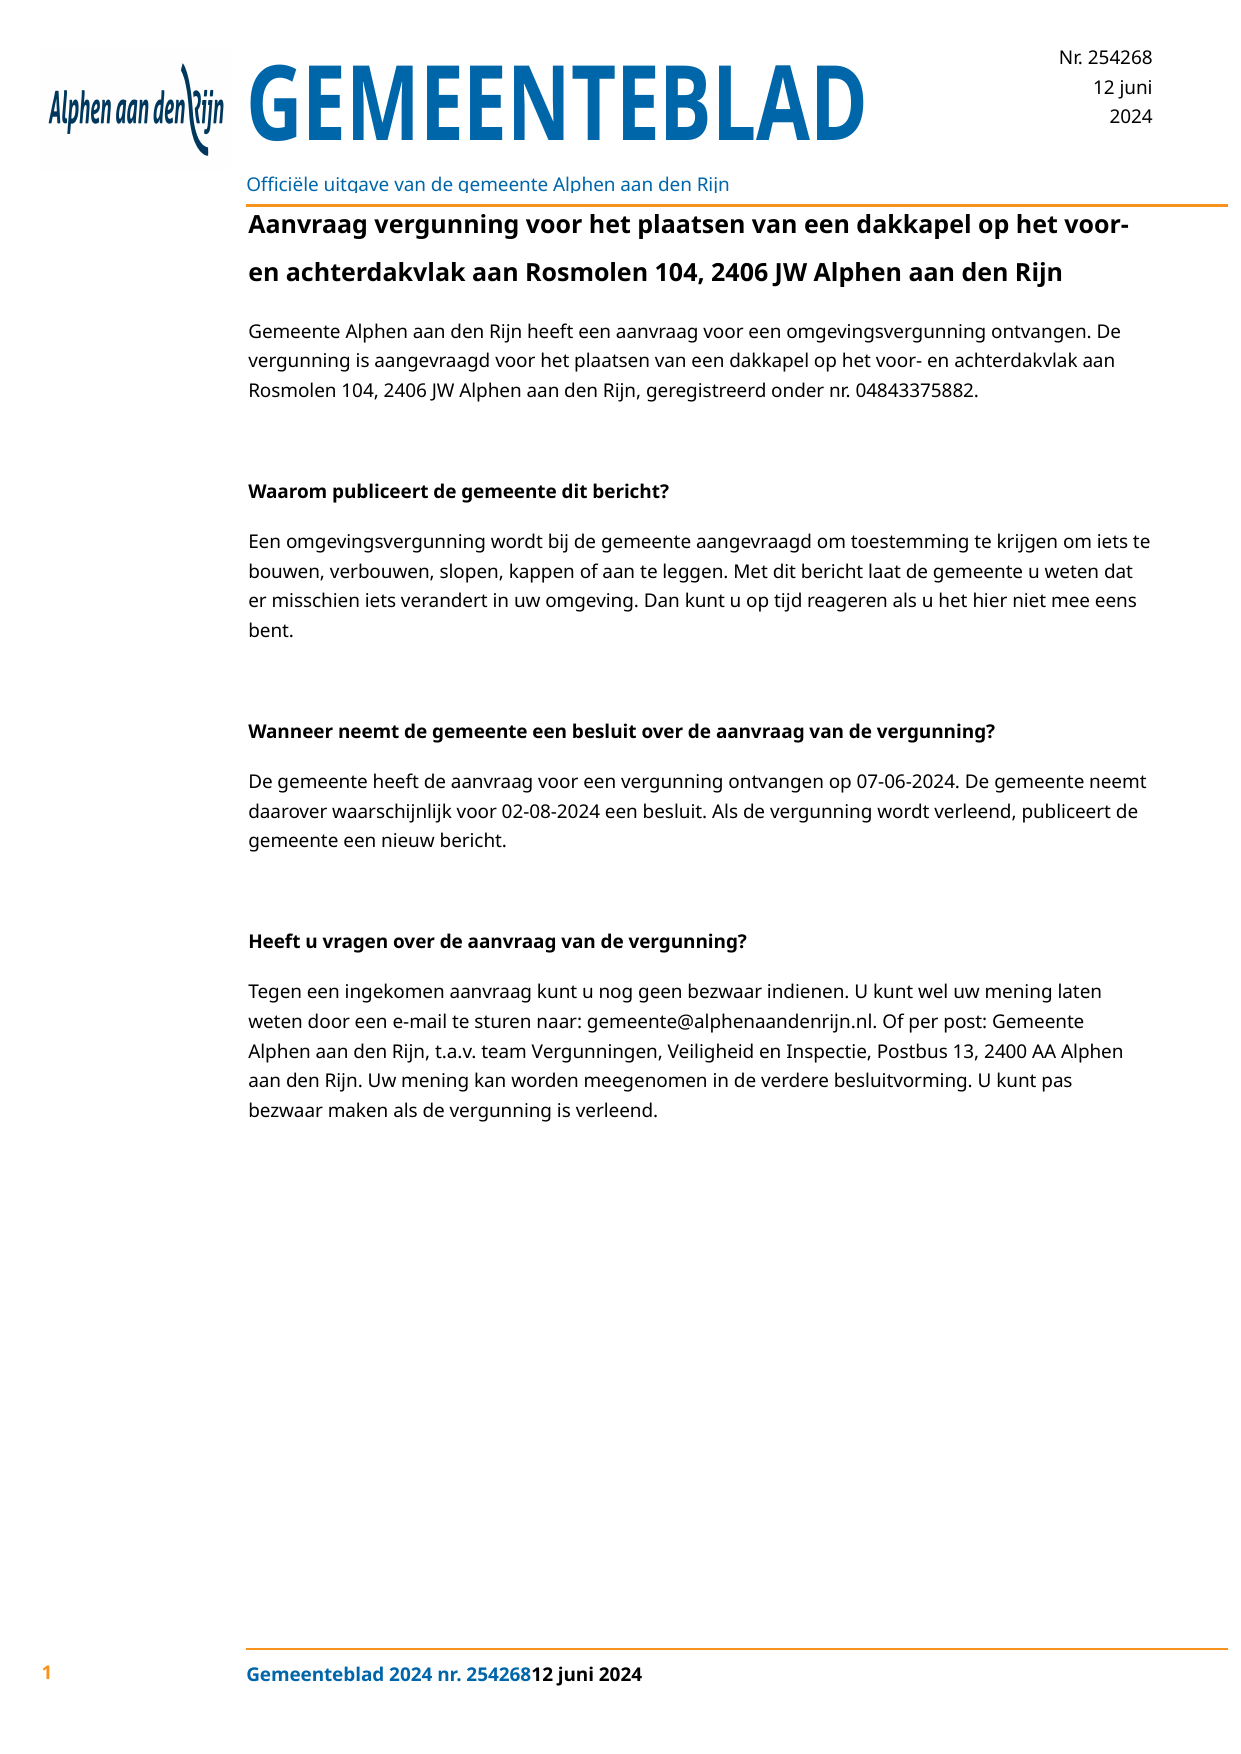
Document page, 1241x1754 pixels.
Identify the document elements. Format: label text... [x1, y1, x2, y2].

text De gemeente heeft de aanvraag voor een vergunning ontvangen op 07-06-2024. De gemeente neemt daarover waarschijnlijk voor 02-08-2024 een besluit. Als de vergunning wordt verleend, publiceert de gemeente een nieuw bericht. [248, 768, 1152, 853]
text Wanneer neemt de gemeente een besluit over de aanvraag van de vergunning? [248, 718, 1152, 744]
text Aanvraag vergunning voor het plaatsen van een dakkapel op het voor- en achterdakvlak aan Rosmolen 104, 2406 JW Alphen aan den Rijn [248, 207, 1152, 288]
text Heeft u vragen over de aanvraag van de vergunning? [248, 928, 1152, 954]
text Een omgevingsvergunning wordt bij de gemeente aangevraagd om toestemming te krijgen om iets te bouwen, verbouwen, slopen, kappen of aan te leggen. Met dit bericht laat de gemeente u weten dat er misschien iets verandert in uw omgeving. Dan kunt u op tijd reageren als u het hier niet mee eens bent. [248, 528, 1152, 643]
text Waarom publiceert de gemeente dit bericht? [248, 478, 1152, 504]
text Tegen een ingekomen aanvraag kunt u nog geen bezwaar indienen. U kunt wel uw mening laten weten door een e-mail te sturen naar: gemeente@alphenaandenrijn.nl. Of per post: Gemeente Alphen aan den Rijn, t.a.v. team Vergunningen, Veiligheid en Inspectie, Postbus 13, 2400 AA Alphen aan den Rijn. Uw mening kan worden meegenomen in de verdere besluitvorming. U kunt pas bezwaar maken als de vergunning is verleend. [248, 979, 1152, 1123]
picture [41, 47, 231, 172]
text Gemeente Alphen aan den Rijn heeft een aanvraag voor een omgevingsvergunning ontvangen. De vergunning is aangevraagd voor het plaatsen van een dakkapel op het voor- en achterdakvlak aan Rosmolen 104, 2406 JW Alphen aan den Rijn, geregistreerd onder nr. 04843375882. [248, 318, 1152, 403]
